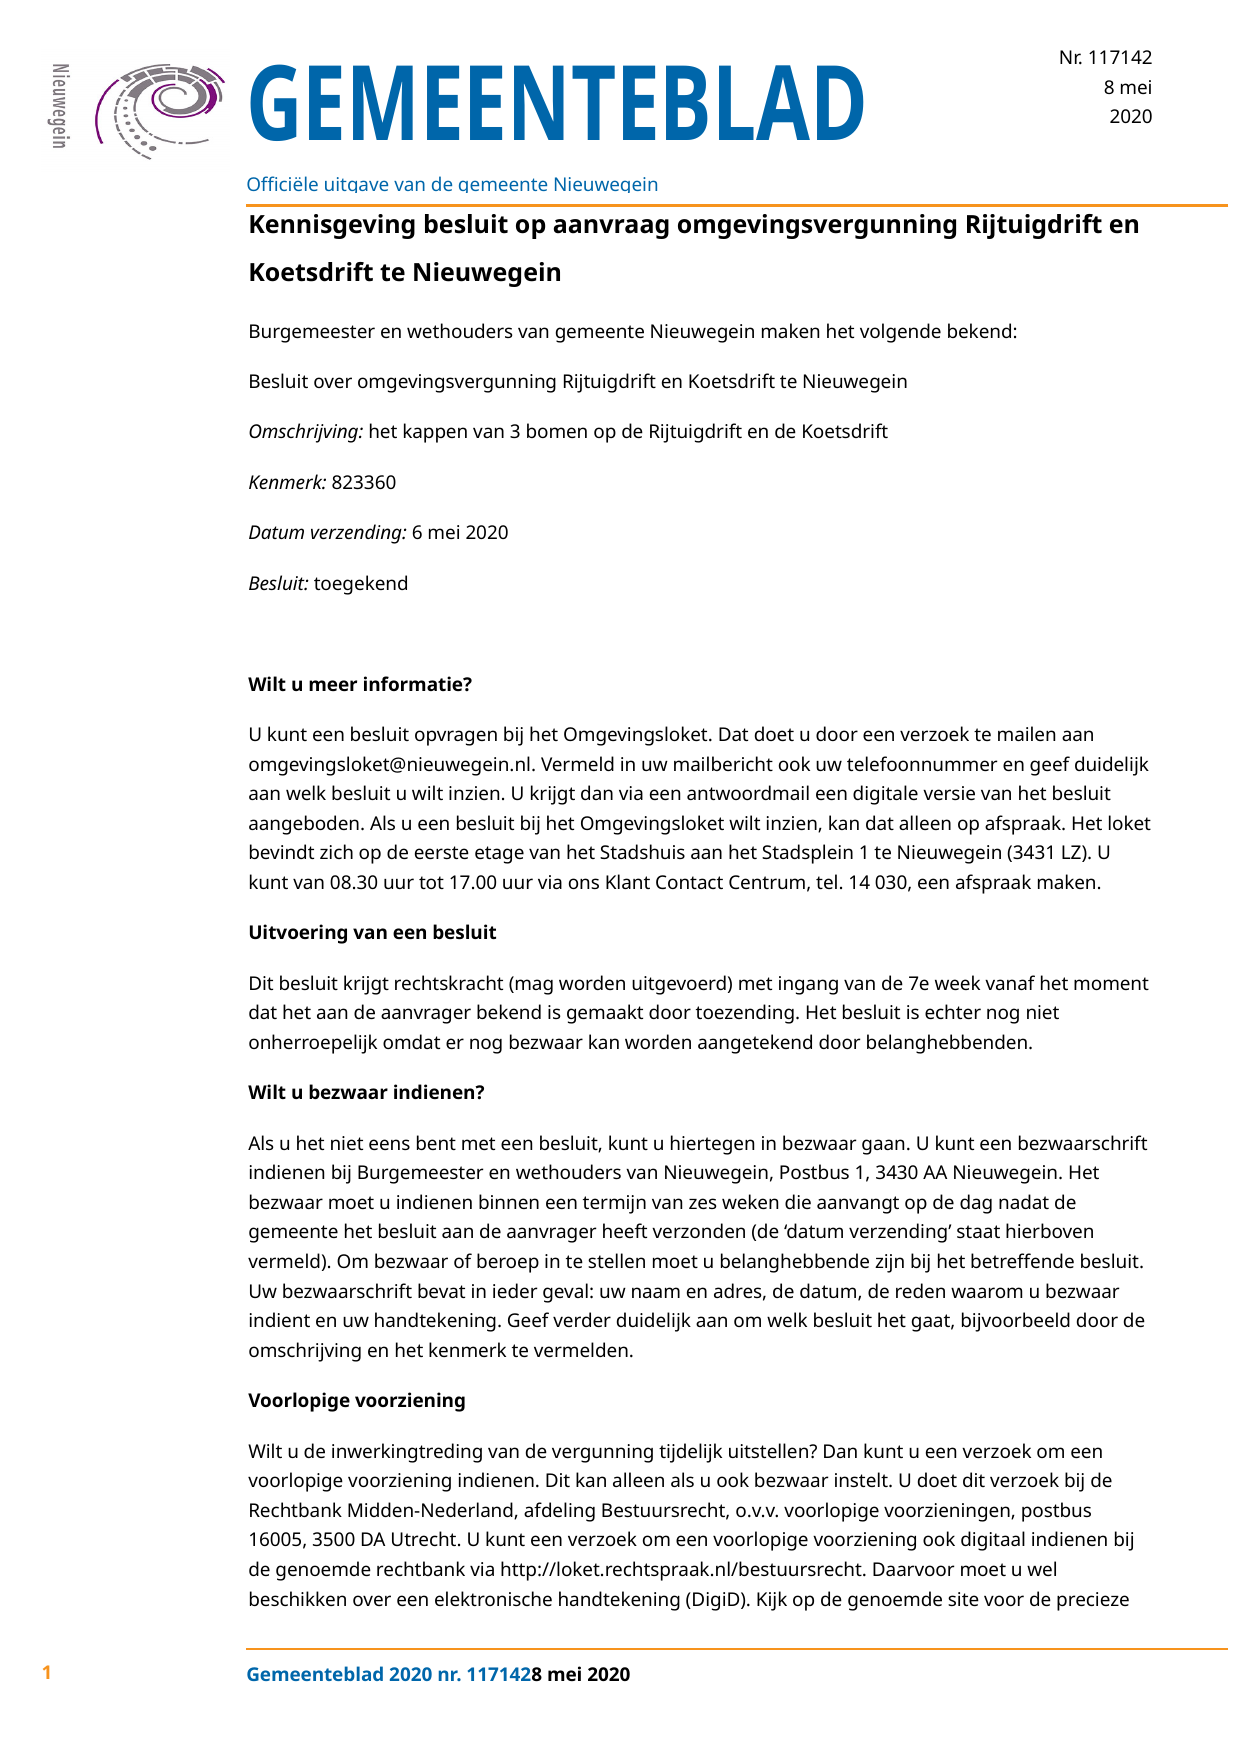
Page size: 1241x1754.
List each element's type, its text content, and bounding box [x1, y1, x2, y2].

text Besluit over omgevingsvergunning Rijtuigdrift en Koetsdrift te Nieuwegein [248, 368, 1152, 394]
text Wilt u de inwerkingtreding van de vergunning tijdelijk uitstellen? Dan kunt u een verzoek om een voorlopige voorziening indienen. Dit kan alleen als u ook bezwaar instelt. U doet dit verzoek bij de Rechtbank Midden-Nederland, afdeling Bestuursrecht, o.v.v. voorlopige voorzieningen, postbus 16005, 3500 DA Utrecht. U kunt een verzoek om een voorlopige voorziening ook digitaal indienen bij de genoemde rechtbank via http://loket.rechtspraak.nl/bestuursrecht. Daarvoor moet u wel beschikken over een elektronische handtekening (DigiD). Kijk op de genoemde site voor de precieze [248, 1438, 1152, 1612]
text Uitvoering van een besluit [248, 919, 1152, 945]
text Als u het niet eens bent met een besluit, kunt u hiertegen in bezwaar gaan. U kunt een bezwaarschrift indienen bij Burgemeester en wethouders van Nieuwegein, Postbus 1, 3430 AA Nieuwegein. Het bezwaar moet u indienen binnen een termijn van zes weken die aanvangt op de dag nadat de gemeente het besluit aan de aanvrager heeft verzonden (de ‘datum verzending’ staat hierboven vermeld). Om bezwaar of beroep in te stellen moet u belanghebbende zijn bij het betreffende besluit. Uw bezwaarschrift bevat in ieder geval: uw naam en adres, de datum, de reden waarom u bezwaar indient en uw handtekening. Geef verder duidelijk aan om welk besluit het gaat, bijvoorbeeld door de omschrijving en het kenmerk te vermelden. [248, 1130, 1152, 1363]
text Wilt u bezwaar indienen? [248, 1079, 1152, 1105]
text Besluit: toegekend [248, 570, 1152, 596]
text Kenmerk: 823360 [248, 469, 1152, 495]
text Wilt u meer informatie? [248, 671, 1152, 697]
text Voorlopige voorziening [248, 1387, 1152, 1413]
picture [41, 47, 231, 172]
text Kennisgeving besluit op aanvraag omgevingsvergunning Rijtuigdrift en Koetsdrift te Nieuwegein [248, 207, 1152, 288]
text Burgemeester en wethouders van gemeente Nieuwegein maken het volgende bekend: [248, 318, 1152, 344]
text Datum verzending: 6 mei 2020 [248, 519, 1152, 545]
text U kunt een besluit opvragen bij het Omgevingsloket. Dat doet u door een verzoek te mailen aan omgevingsloket@nieuwegein.nl. Vermeld in uw mailbericht ook uw telefoonnummer en geef duidelijk aan welk besluit u wilt inzien. U krijgt dan via een antwoordmail een digitale versie van het besluit aangeboden. Als u een besluit bij het Omgevingsloket wilt inzien, kan dat alleen op afspraak. Het loket bevindt zich op de eerste etage van het Stadshuis aan het Stadsplein 1 te Nieuwegein (3431 LZ). U kunt van 08.30 uur tot 17.00 uur via ons Klant Contact Centrum, tel. 14 030, een afspraak maken. [248, 721, 1152, 895]
text Dit besluit krijgt rechtskracht (mag worden uitgevoerd) met ingang van de 7e week vanaf het moment dat het aan de aanvrager bekend is gemaakt door toezending. Het besluit is echter nog niet onherroepelijk omdat er nog bezwaar kan worden aangetekend door belanghebbenden. [248, 970, 1152, 1055]
text Omschrijving: het kappen van 3 bomen op de Rijtuigdrift en de Koetsdrift [248, 419, 1152, 444]
